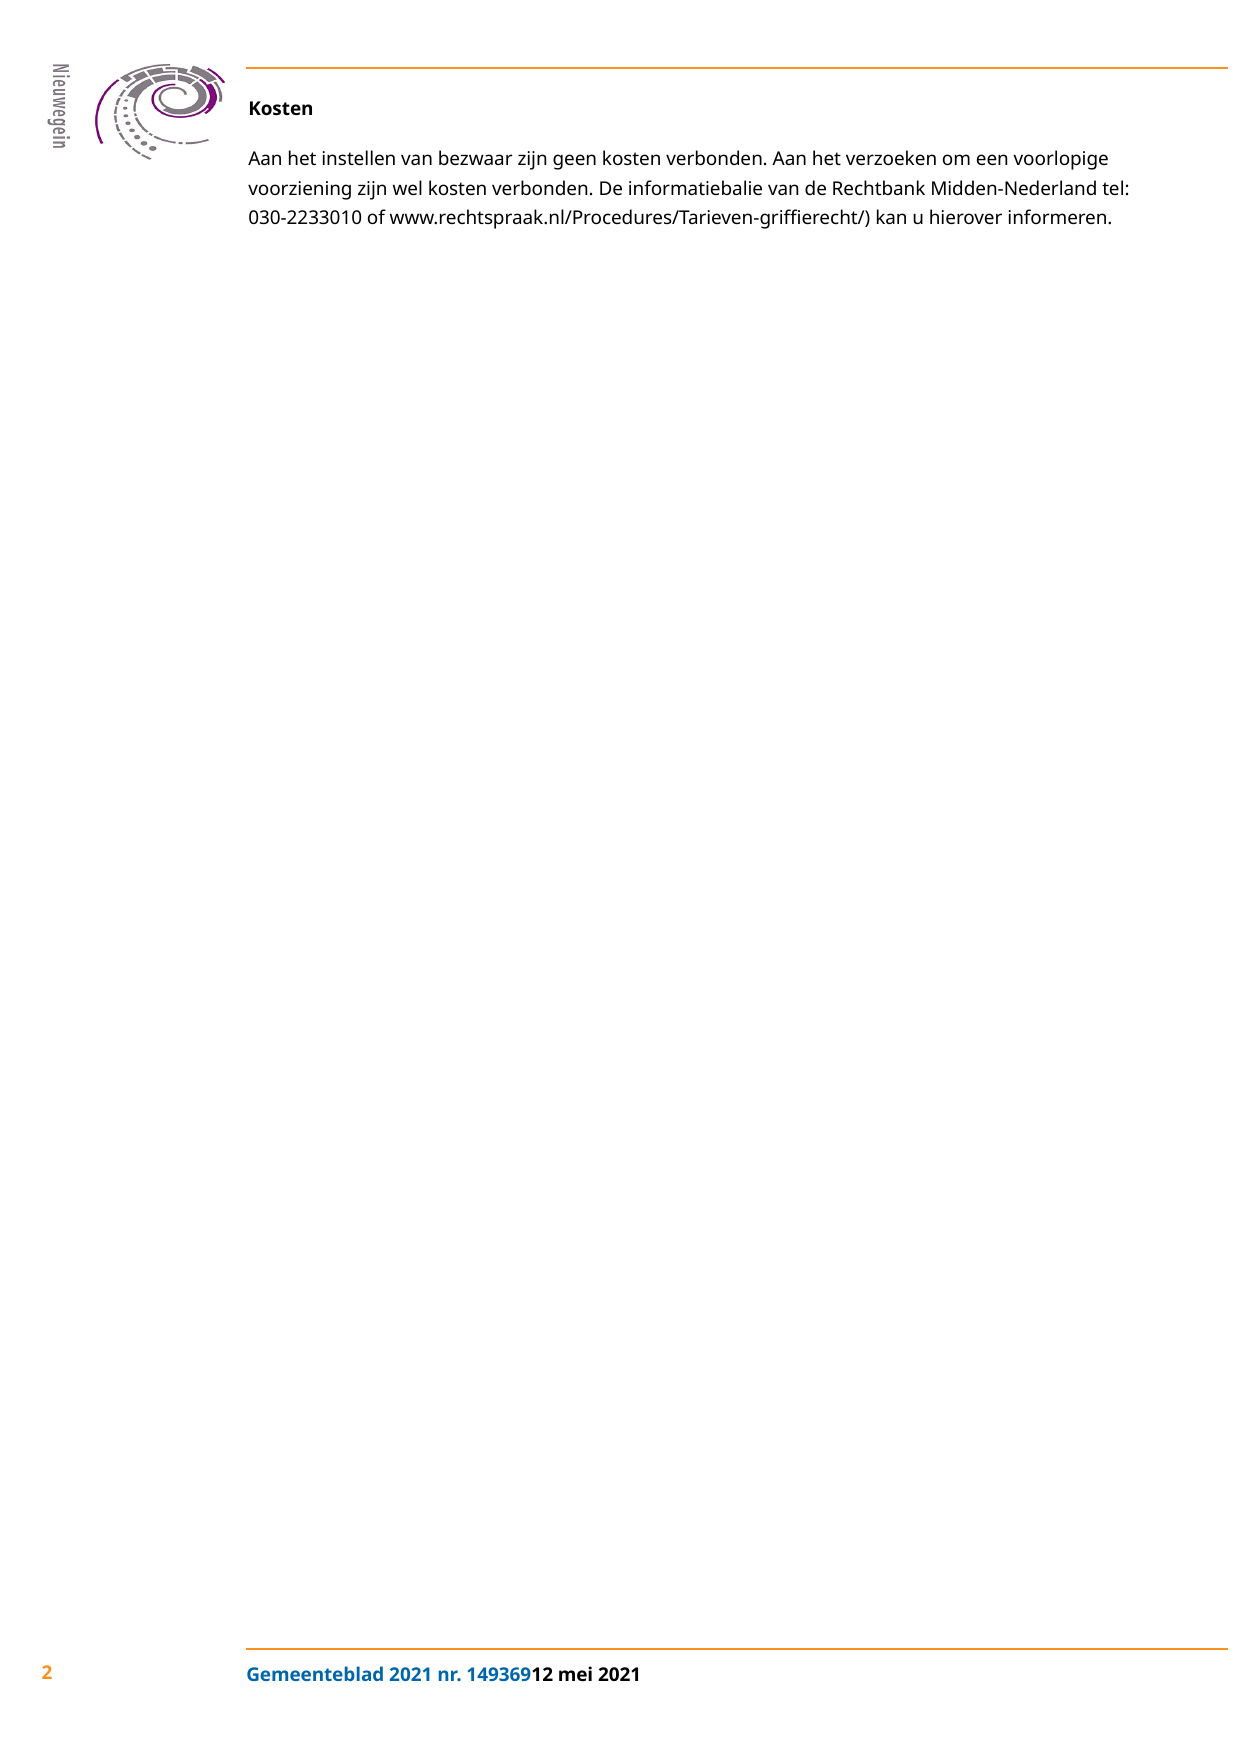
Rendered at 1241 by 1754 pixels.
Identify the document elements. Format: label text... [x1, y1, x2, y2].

text Aan het instellen van bezwaar zijn geen kosten verbonden. Aan het verzoeken om een voorlopige voorziening zijn wel kosten verbonden. De informatiebalie van de Rechtbank Midden-Nederland tel: 030-2233010 of www.rechtspraak.nl/Procedures/Tarieven-griffierecht/) kan u hierover informeren. [248, 145, 1152, 230]
picture [41, 47, 231, 172]
text Kosten [248, 95, 1152, 121]
